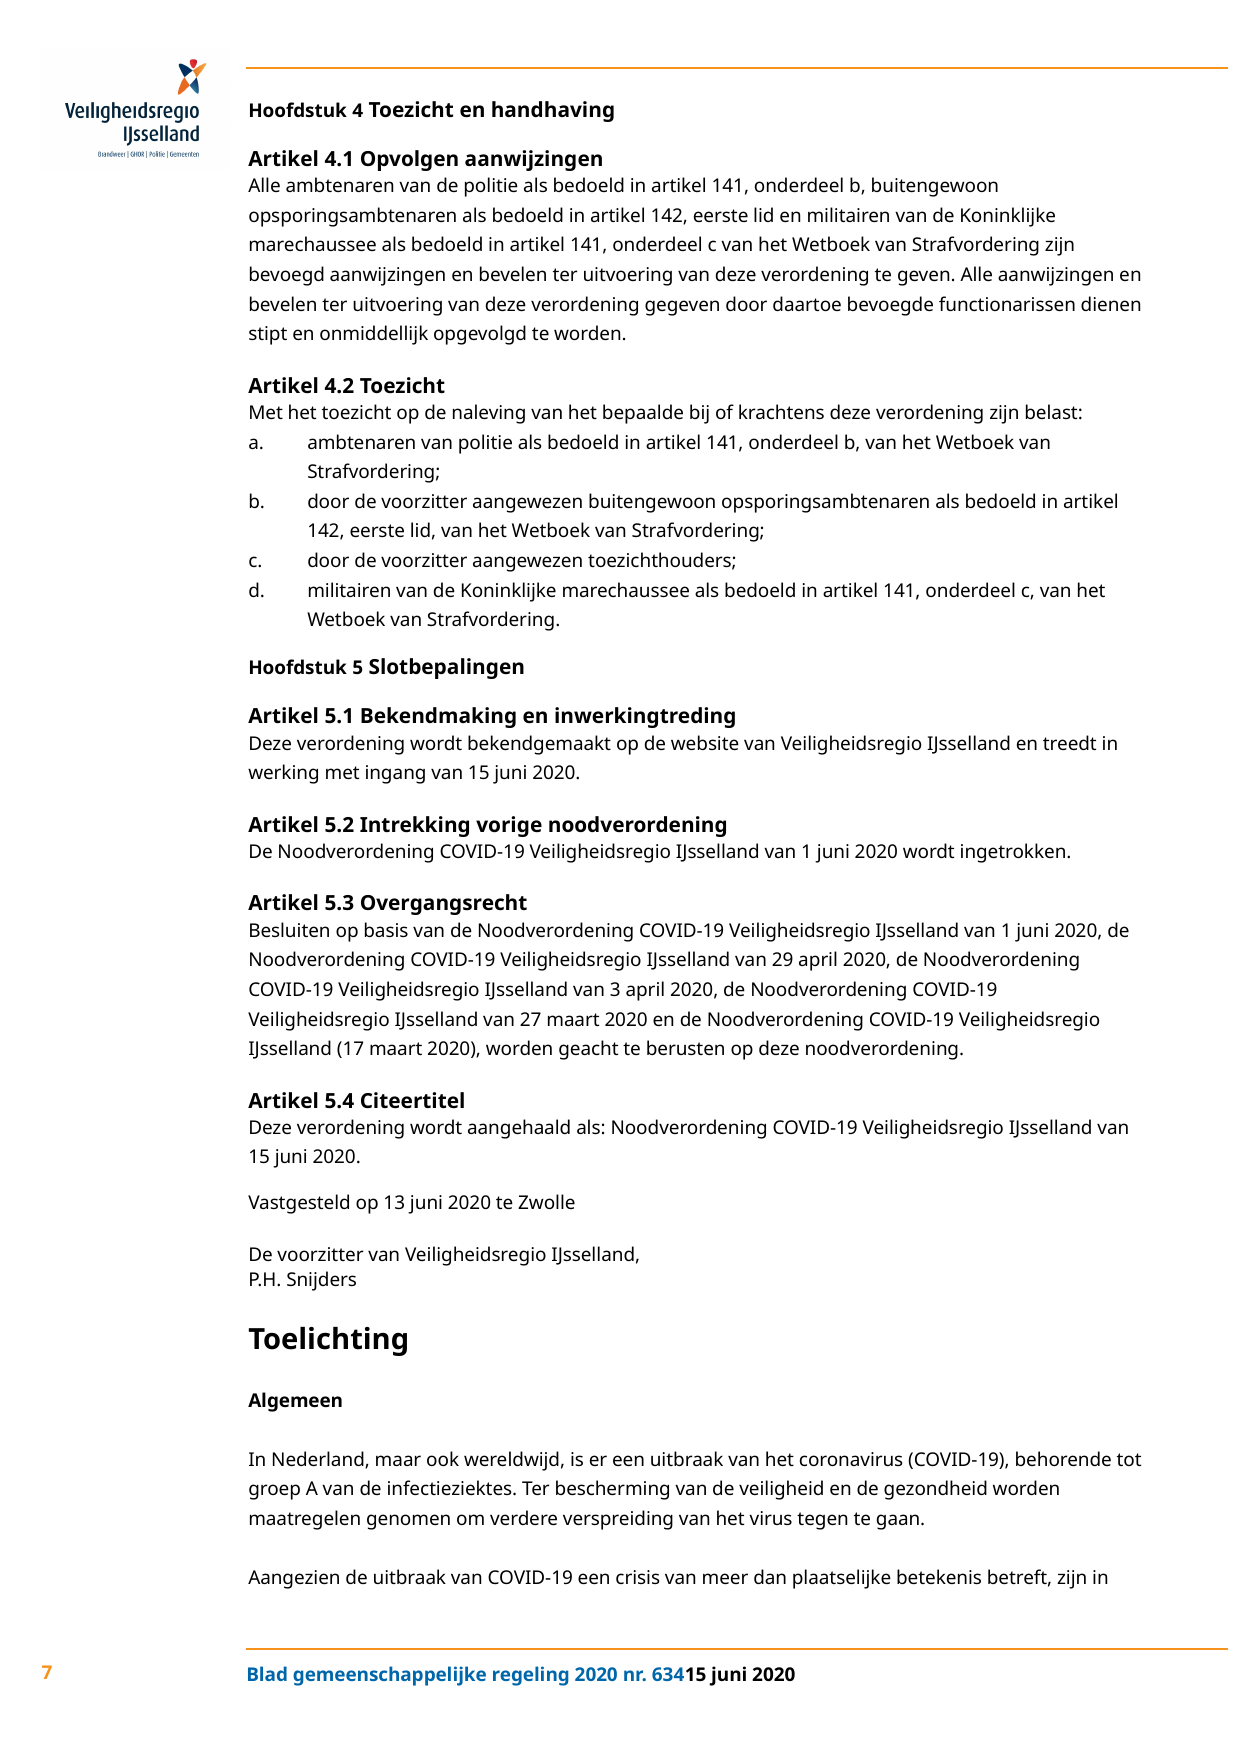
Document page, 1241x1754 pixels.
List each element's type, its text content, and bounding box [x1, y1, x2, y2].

text De Noodverordening COVID-19 Veiligheidsregio IJsselland van 1 juni 2020 wordt ingetrokken. [248, 838, 1152, 864]
text Hoofdstuk 4 Toezicht en handhaving [248, 95, 1152, 123]
text Hoofdstuk 5 Slotbepalingen [248, 652, 1152, 680]
text Artikel 5.2 Intrekking vorige noodverordening [248, 810, 1152, 838]
text Vastgesteld op 13 juni 2020 te Zwolle [248, 1189, 1152, 1215]
text Deze verordening wordt bekendgemaakt op de website van Veiligheidsregio IJsselland en treedt in werking met ingang van 15 juni 2020. [248, 730, 1152, 785]
text Met het toezicht op de naleving van het bepaalde bij of krachtens deze verordening zijn belast: [248, 399, 1152, 425]
text Artikel 5.3 Overgangsrecht [248, 888, 1152, 917]
picture [41, 47, 231, 172]
text IJsselland (17 maart 2020), worden geacht te berusten op deze noodverordening. [248, 1035, 1152, 1061]
list door de voorzitter aangewezen toezichthouders; [248, 547, 1152, 573]
text Besluiten op basis van de Noodverordening COVID-19 Veiligheidsregio IJsselland van 1 juni 2020, de Noodverordening COVID-19 Veiligheidsregio IJsselland van 29 april 2020, de Noodverordening [248, 917, 1152, 972]
text Artikel 4.1 Opvolgen aanwijzingen [248, 144, 1152, 172]
text Deze verordening wordt aangehaald als: Noodverordening COVID-19 Veiligheidsregio IJsselland van 15 juni 2020. [248, 1114, 1152, 1169]
text Artikel 4.2 Toezicht [248, 371, 1152, 399]
list ambtenaren van politie als bedoeld in artikel 141, onderdeel b, van het Wetboek van Strafvordering; [248, 429, 1152, 484]
text Alle ambtenaren van de politie als bedoeld in artikel 141, onderdeel b, buitengewoon opsporingsambtenaren als bedoeld in artikel 142, eerste lid en militairen van de Koninklijke marechaussee als bedoeld in artikel 141, onderdeel c van het Wetboek van Strafvordering zijn bevoegd aanwijzingen en bevelen ter uitvoering van deze verordening te geven. Alle aanwijzingen en bevelen ter uitvoering van deze verordening gegeven door daartoe bevoegde functionarissen dienen stipt en onmiddellijk opgevolgd te worden. [248, 172, 1152, 346]
text Algemeen [248, 1387, 1152, 1413]
text Artikel 5.4 Citeertitel [248, 1086, 1152, 1114]
text De voorzitter van Veiligheidsregio IJsselland, [248, 1241, 1152, 1267]
text Artikel 5.1 Bekendmaking en inwerkingtreding [248, 701, 1152, 730]
text Aangezien de uitbraak van COVID-19 een crisis van meer dan plaatselijke betekenis betreft, zijn in [248, 1564, 1152, 1590]
list militairen van de Koninklijke marechaussee als bedoeld in artikel 141, onderdeel c, van het Wetboek van Strafvordering. [248, 577, 1152, 632]
list door de voorzitter aangewezen buitengewoon opsporingsambtenaren als bedoeld in artikel 142, eerste lid, van het Wetboek van Strafvordering; [248, 488, 1152, 543]
text P.H. Snijders [248, 1267, 1152, 1292]
text Veiligheidsregio IJsselland van 27 maart 2020 en de Noodverordening COVID-19 Veiligheidsregio [248, 1006, 1152, 1031]
text COVID-19 Veiligheidsregio IJsselland van 3 april 2020, de Noodverordening COVID-19 [248, 976, 1152, 1002]
text In Nederland, maar ook wereldwijd, is er een uitbraak van het coronavirus (COVID-19), behorende tot groep A van de infectieziektes. Ter bescherming van de veiligheid en de gezondheid worden maatregelen genomen om verdere verspreiding van het virus tegen te gaan. [248, 1446, 1152, 1531]
text Toelichting [248, 1318, 1152, 1358]
